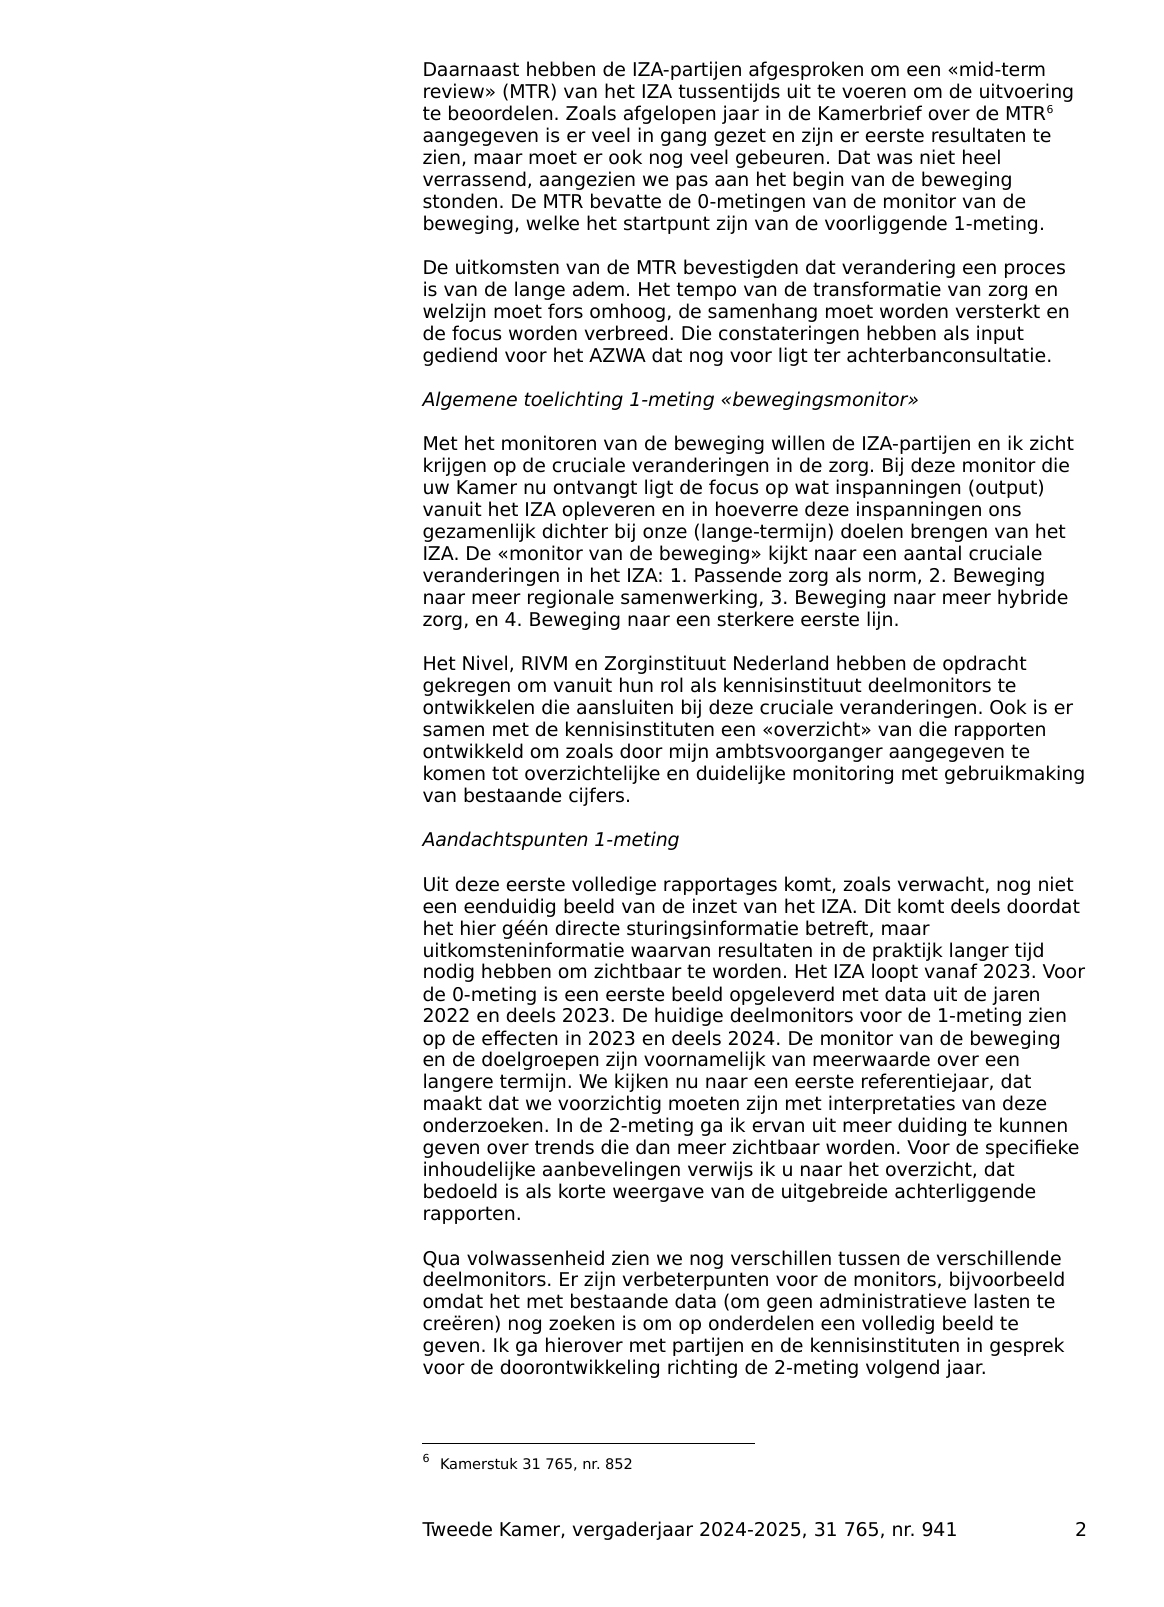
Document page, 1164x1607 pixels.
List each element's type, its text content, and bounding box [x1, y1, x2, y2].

text Daarnaast hebben de IZA-partijen afgesproken om een «mid-term review» (MTR) van het IZA tussentijds uit te voeren om de uitvoering te beoordelen. Zoals afgelopen jaar in de Kamerbrief over de MTR aangegeven is er veel in gang gezet en zijn er eerste resultaten te zien, maar moet er ook nog veel gebeuren. Dat was niet heel verrassend, aangezien we pas aan het begin van de beweging stonden. De MTR bevatte de 0-metingen van de monitor van de beweging, welke het startpunt zijn van de voorliggende 1-meting. [422, 59, 1087, 235]
text De uitkomsten van de MTR bevestigden dat verandering een proces is van de lange adem. Het tempo van de transformatie van zorg en welzijn moet fors omhoog, de samenhang moet worden versterkt en de focus worden verbreed. Die constateringen hebben als input gediend voor het AZWA dat nog voor ligt ter achterbanconsultatie. [422, 257, 1087, 367]
subtitle Aandachtspunten 1-meting [422, 829, 1087, 851]
text Uit deze eerste volledige rapportages komt, zoals verwacht, nog niet een eenduidig beeld van de inzet van het IZA. Dit komt deels doordat het hier géén directe sturingsinformatie betreft, maar uitkomsteninformatie waarvan resultaten in de praktijk langer tijd nodig hebben om zichtbaar te worden. Het IZA loopt vanaf 2023. Voor de 0-meting is een eerste beeld opgeleverd met data uit de jaren 2022 en deels 2023. De huidige deelmonitors voor de 1-meting zien op de effecten in 2023 en deels 2024. De monitor van de beweging en de doelgroepen zijn voornamelijk van meerwaarde over een langere termijn. We kijken nu naar een eerste referentiejaar, dat maakt dat we voorzichtig moeten zijn met interpretaties van deze onderzoeken. In de 2-meting ga ik ervan uit meer duiding te kunnen geven over trends die dan meer zichtbaar worden. Voor de specifieke inhoudelijke aanbevelingen verwijs ik u naar het overzicht, dat bedoeld is als korte weergave van de uitgebreide achterliggende rapporten. [422, 873, 1087, 1225]
subtitle Algemene toelichting 1-meting «bewegingsmonitor» [422, 389, 1087, 411]
text Met het monitoren van de beweging willen de IZA-partijen en ik zicht krijgen op de cruciale veranderingen in de zorg. Bij deze monitor die uw Kamer nu ontvangt ligt de focus op wat inspanningen (output) vanuit het IZA opleveren en in hoeverre deze inspanningen ons gezamenlijk dichter bij onze (lange-termijn) doelen brengen van het IZA. De «monitor van de beweging» kijkt naar een aantal cruciale veranderingen in het IZA: 1. Passende zorg als norm, 2. Beweging naar meer regionale samenwerking, 3. Beweging naar meer hybride zorg, en 4. Beweging naar een sterkere eerste lijn. [422, 433, 1087, 631]
text Qua volwassenheid zien we nog verschillen tussen de verschillende deelmonitors. Er zijn verbeterpunten voor de monitors, bijvoorbeeld omdat het met bestaande data (om geen administratieve lasten te creëren) nog zoeken is om op onderdelen een volledig beeld te geven. Ik ga hierover met partijen en de kennisinstituten in gesprek voor de doorontwikkeling richting de 2-meting volgend jaar. [422, 1247, 1087, 1379]
text Kamerstuk 31 765, nr. 852 [422, 1452, 1087, 1474]
text Het Nivel, RIVM en Zorginstituut Nederland hebben de opdracht gekregen om vanuit hun rol als kennisinstituut deelmonitors te ontwikkelen die aansluiten bij deze cruciale veranderingen. Ook is er samen met de kennisinstituten een «overzicht» van die rapporten ontwikkeld om zoals door mijn ambtsvoorganger aangegeven te komen tot overzichtelijke en duidelijke monitoring met gebruikmaking van bestaande cijfers. [422, 653, 1087, 807]
